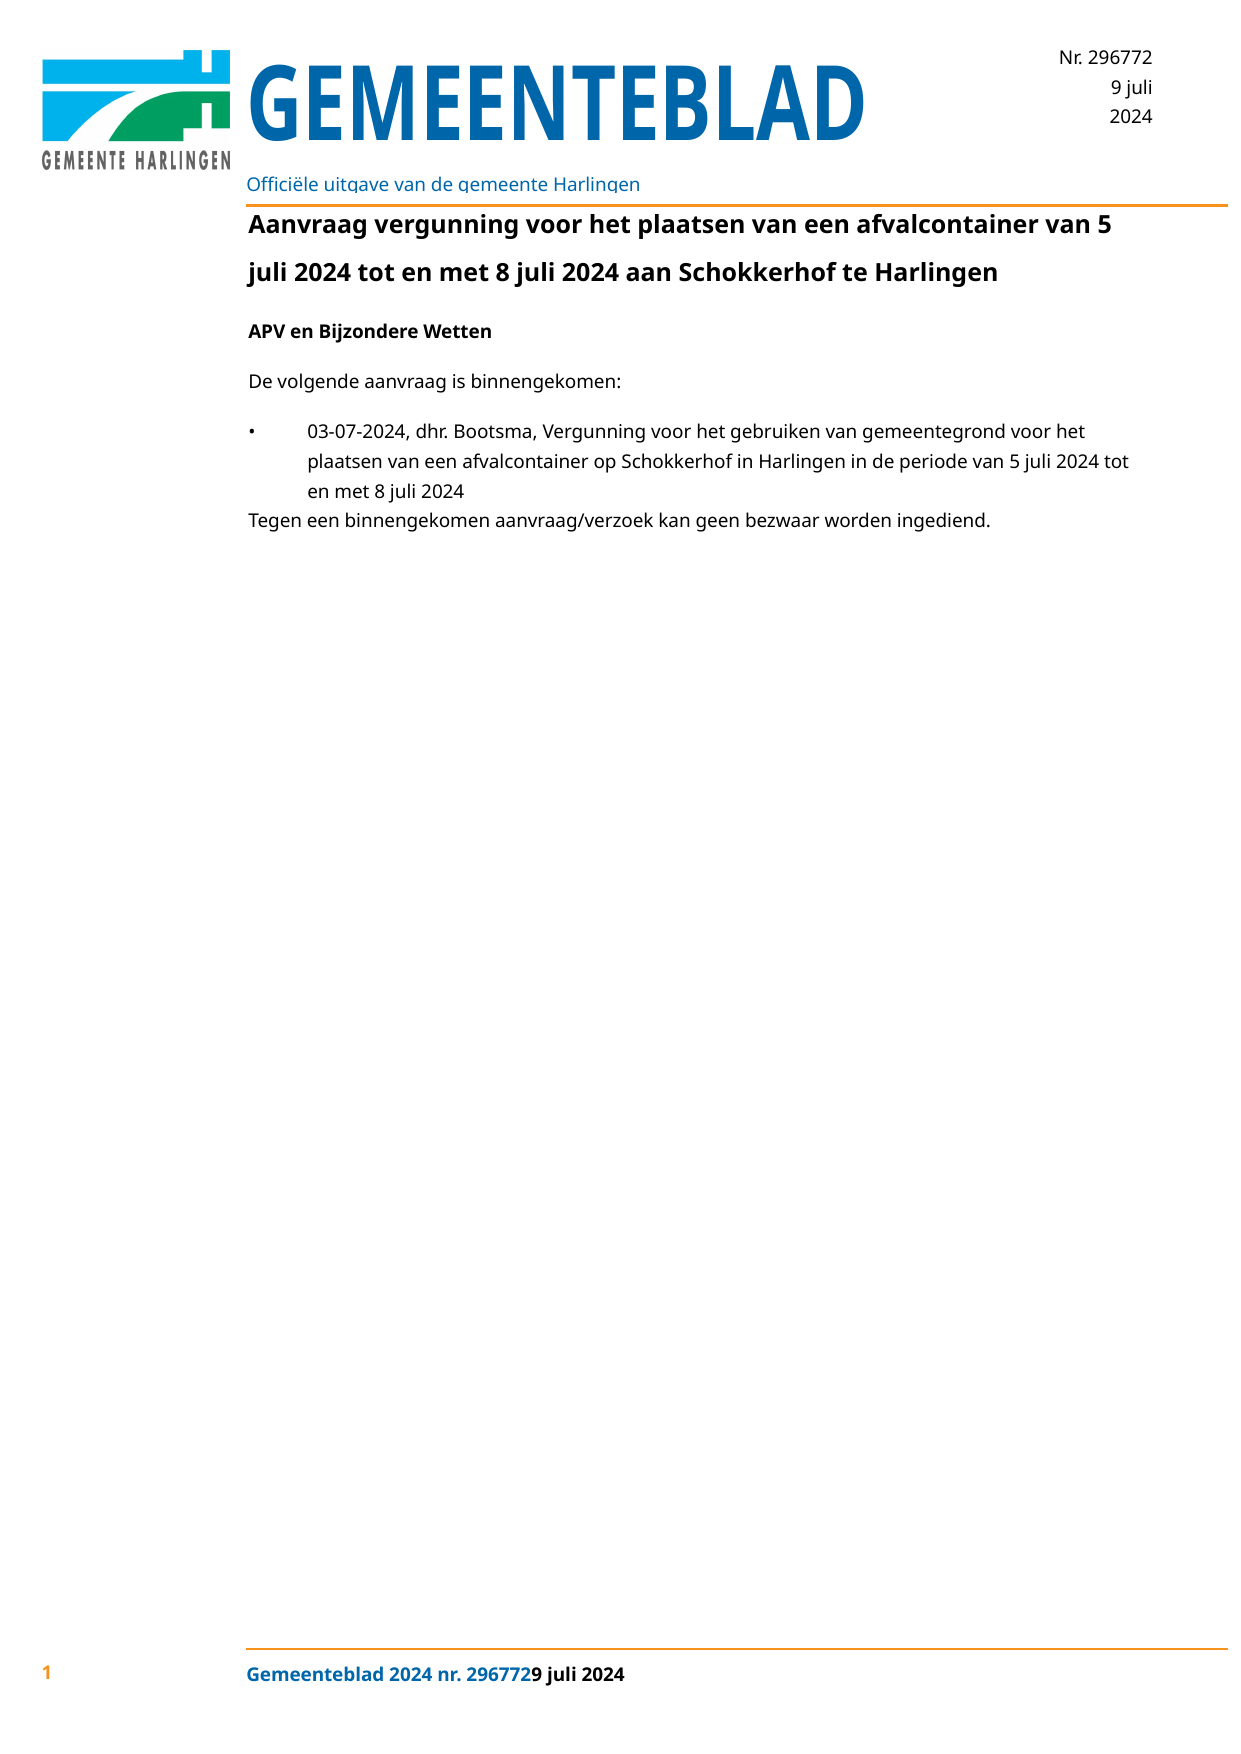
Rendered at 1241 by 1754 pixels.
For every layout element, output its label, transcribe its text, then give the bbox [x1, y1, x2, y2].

text Aanvraag vergunning voor het plaatsen van een afvalcontainer van 5 juli 2024 tot en met 8 juli 2024 aan Schokkerhof te Harlingen [248, 207, 1152, 288]
text De volgende aanvraag is binnengekomen: [248, 368, 1152, 394]
list 03-07-2024, dhr. Bootsma, Vergunning voor het gebruiken van gemeentegrond voor het plaatsen van een afvalcontainer op Schokkerhof in Harlingen in de periode van 5 juli 2024 tot en met 8 juli 2024 [248, 419, 1152, 504]
picture [41, 47, 231, 172]
text Tegen een binnengekomen aanvraag/verzoek kan geen bezwaar worden ingediend. [248, 507, 1152, 533]
text APV en Bijzondere Wetten [248, 318, 1152, 344]
